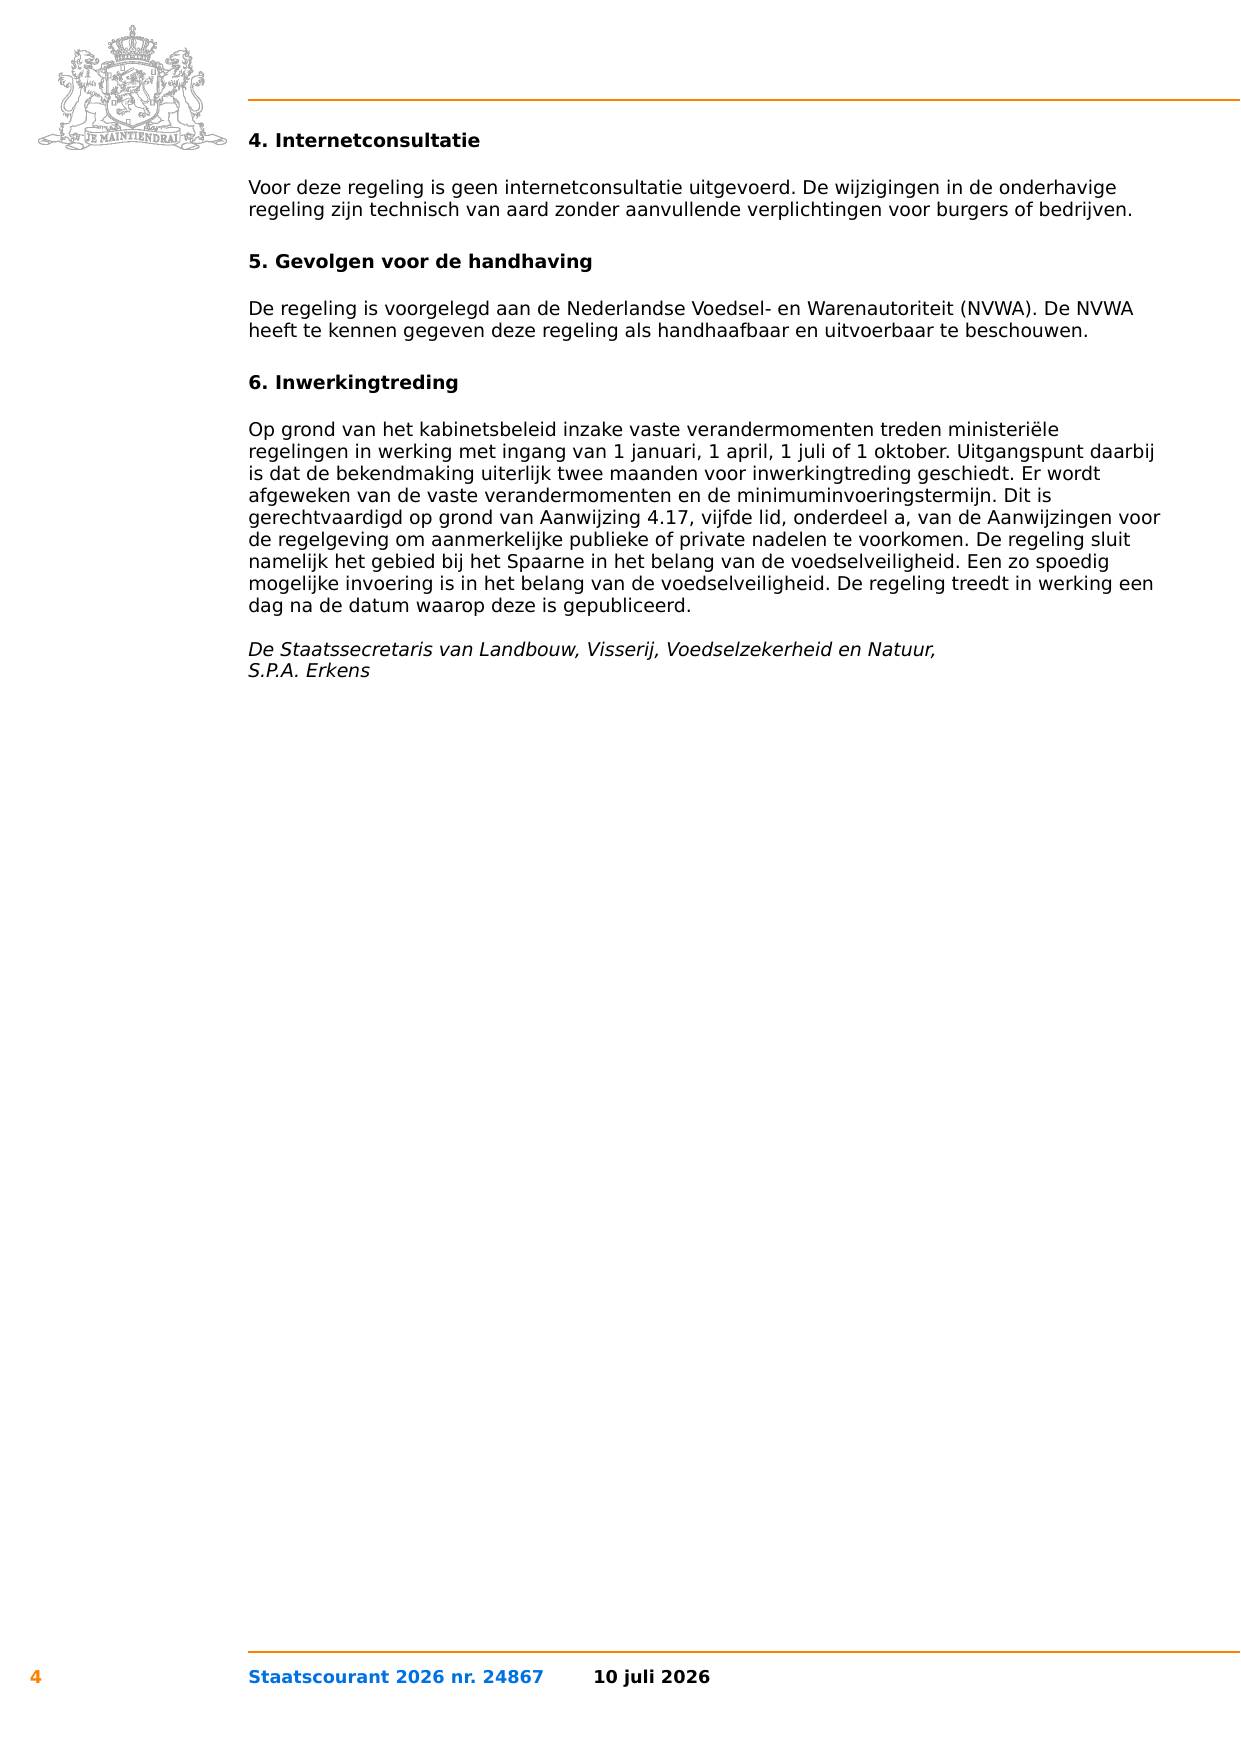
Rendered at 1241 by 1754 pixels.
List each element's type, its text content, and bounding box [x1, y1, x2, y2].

text Op grond van het kabinetsbeleid inzake vaste verandermomenten treden ministeriële regelingen in werking met ingang van 1 januari, 1 april, 1 juli of 1 oktober. Uitgangspunt daarbij is dat de bekendmaking uiterlijk twee maanden voor inwerkingtreding geschiedt. Er wordt afgeweken van de vaste verandermomenten en de minimuminvoeringstermijn. Dit is gerechtvaardigd op grond van Aanwijzing 4.17, vijfde lid, onderdeel a, van de Aanwijzingen voor de regelgeving om aanmerkelijke publieke of private nadelen te voorkomen. De regeling sluit namelijk het gebied bij het Spaarne in het belang van de voedselveiligheid. Een zo spoedig mogelijke invoering is in het belang van de voedselveiligheid. De regeling treedt in werking een dag na de datum waarop deze is gepubliceerd. [248, 419, 1163, 617]
picture [38, 25, 227, 150]
text De regeling is voorgelegd aan de Nederlandse Voedsel- en Warenautoriteit (NVWA). De NVWA heeft te kennen gegeven deze regeling als handhaafbaar en uitvoerbaar te beschouwen. [248, 298, 1163, 342]
subtitle 5. Gevolgen voor de handhaving [248, 251, 1163, 273]
subtitle 6. Inwerkingtreding [248, 372, 1163, 394]
subtitle 4. Internetconsultatie [248, 130, 1163, 152]
text De Staatssecretaris van Landbouw, Visserij, Voedselzekerheid en Natuur, S.P.A. Erkens [248, 638, 1163, 682]
text Voor deze regeling is geen internetconsultatie uitgevoerd. De wijzigingen in de onderhavige regeling zijn technisch van aard zonder aanvullende verplichtingen voor burgers of bedrijven. [248, 177, 1163, 221]
